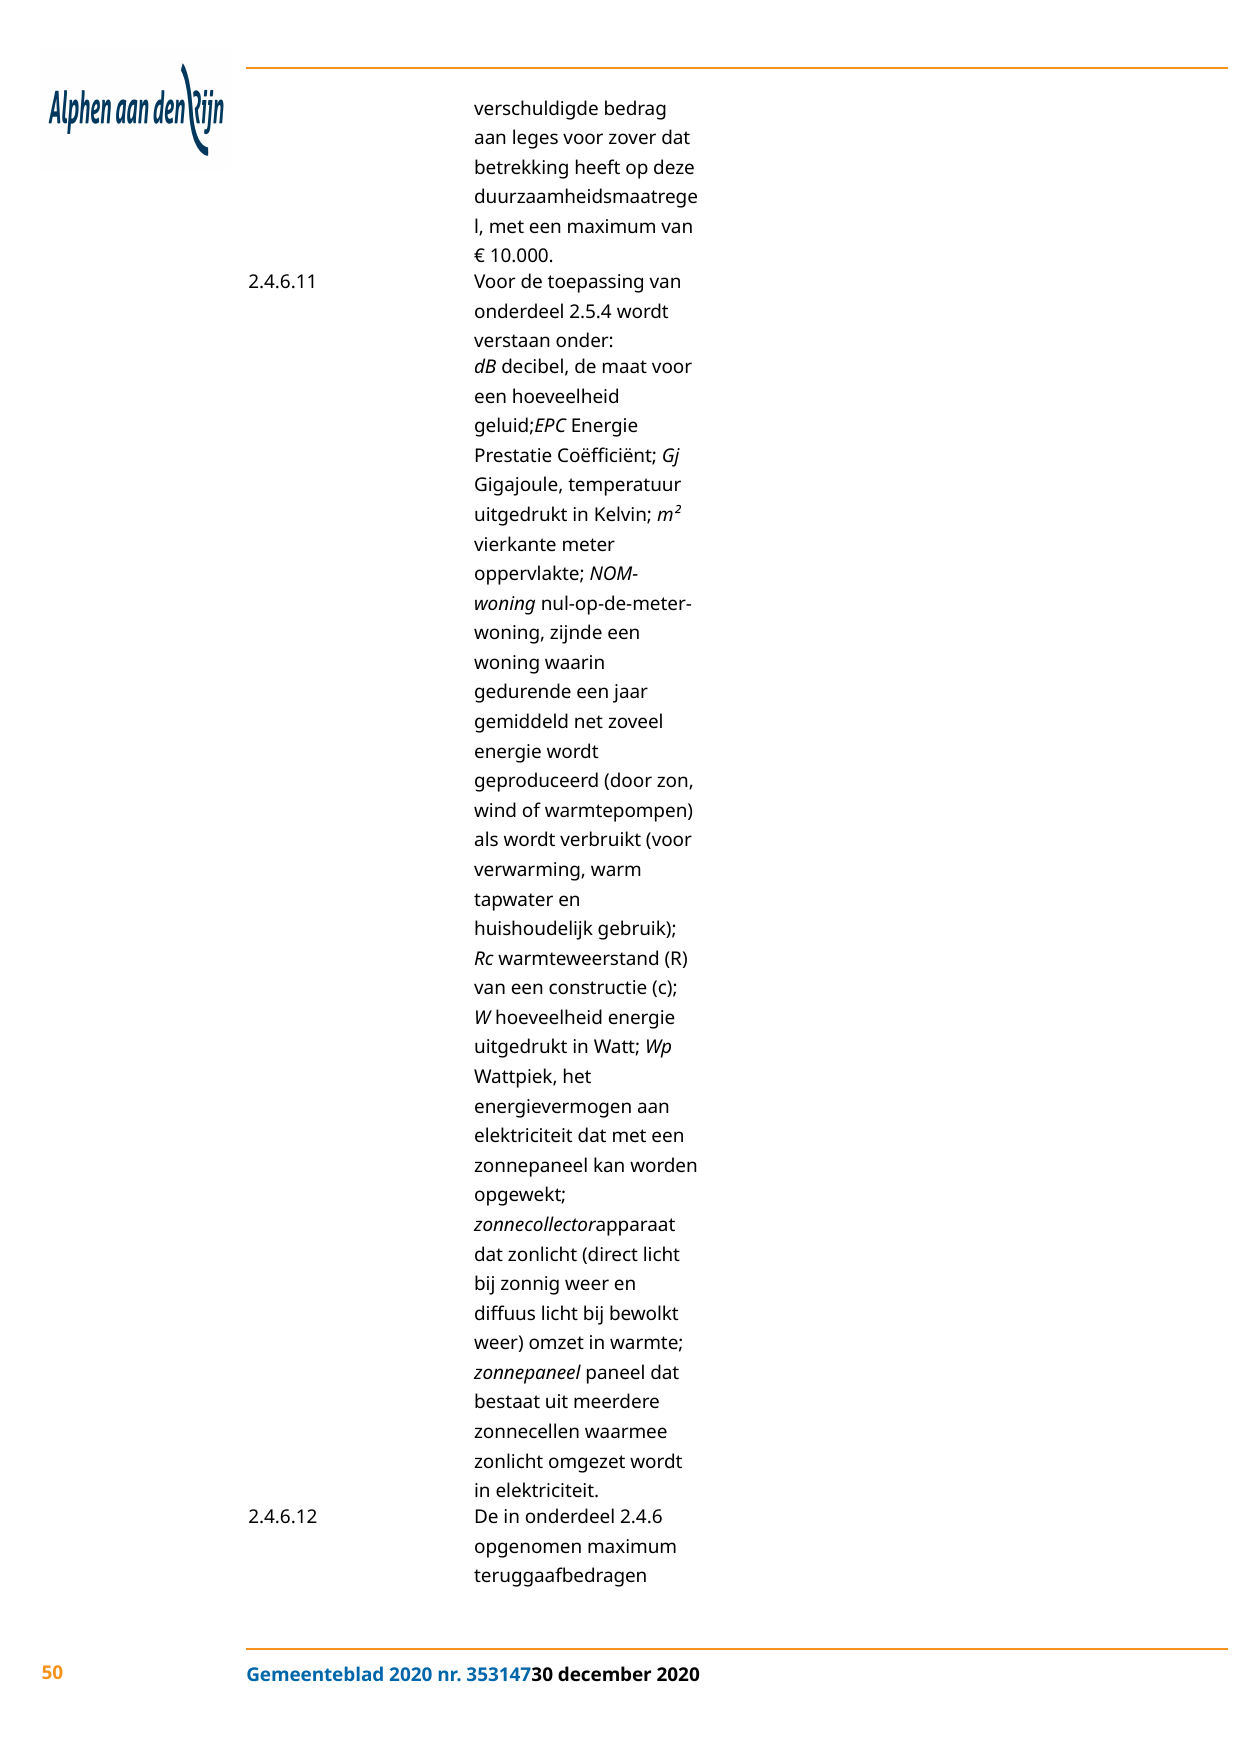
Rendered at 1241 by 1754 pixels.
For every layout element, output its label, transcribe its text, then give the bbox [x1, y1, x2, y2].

table_cell [926, 95, 1152, 268]
table_cell [700, 1503, 926, 1588]
table_cell [700, 269, 926, 353]
table_cell [926, 269, 1152, 353]
table_cell Voor de toepassing van onderdeel 2.5.4 wordt verstaan onder: [474, 269, 700, 353]
table_cell 2.4.6.12 [248, 1503, 474, 1588]
table_cell [926, 353, 1152, 1503]
table_cell [700, 353, 926, 1503]
table_cell dB decibel, de maat voor een hoeveelheid geluid;EPC Energie Prestatie Coëfficiënt; Gj Gigajoule, temperatuur uitgedrukt in Kelvin; m² vierkante meter oppervlakte; NOM-woning nul-op-de-meter-woning, zijnde een woning waarin gedurende een jaar gemiddeld net zoveel energie wordt geproduceerd (door zon, wind of warmtepompen) als wordt verbruikt (voor verwarming, warm tapwater en huishoudelijk gebruik); Rc warmteweerstand (R) van een constructie (c); W hoeveelheid energie uitgedrukt in Watt; Wp Wattpiek, het energievermogen aan elektriciteit dat met een zonnepaneel kan worden opgewekt; zonnecollectorapparaat dat zonlicht (direct licht bij zonnig weer en diffuus licht bij bewolkt weer) omzet in warmte; zonnepaneel paneel dat bestaat uit meerdere zonnecellen waarmee zonlicht omgezet wordt in elektriciteit. [474, 353, 700, 1503]
table_cell [248, 95, 474, 268]
table_cell [700, 95, 926, 268]
table_cell 2.4.6.11 [248, 269, 474, 353]
table_cell [926, 1503, 1152, 1588]
picture [41, 47, 231, 172]
table_cell verschuldigde bedrag aan leges voor zover dat betrekking heeft op deze duurzaamheidsmaatregel, met een maximum van € 10.000. [474, 95, 700, 268]
table_cell De in onderdeel 2.4.6 opgenomen maximum teruggaafbedragen [474, 1503, 700, 1588]
table_cell [248, 353, 474, 1503]
